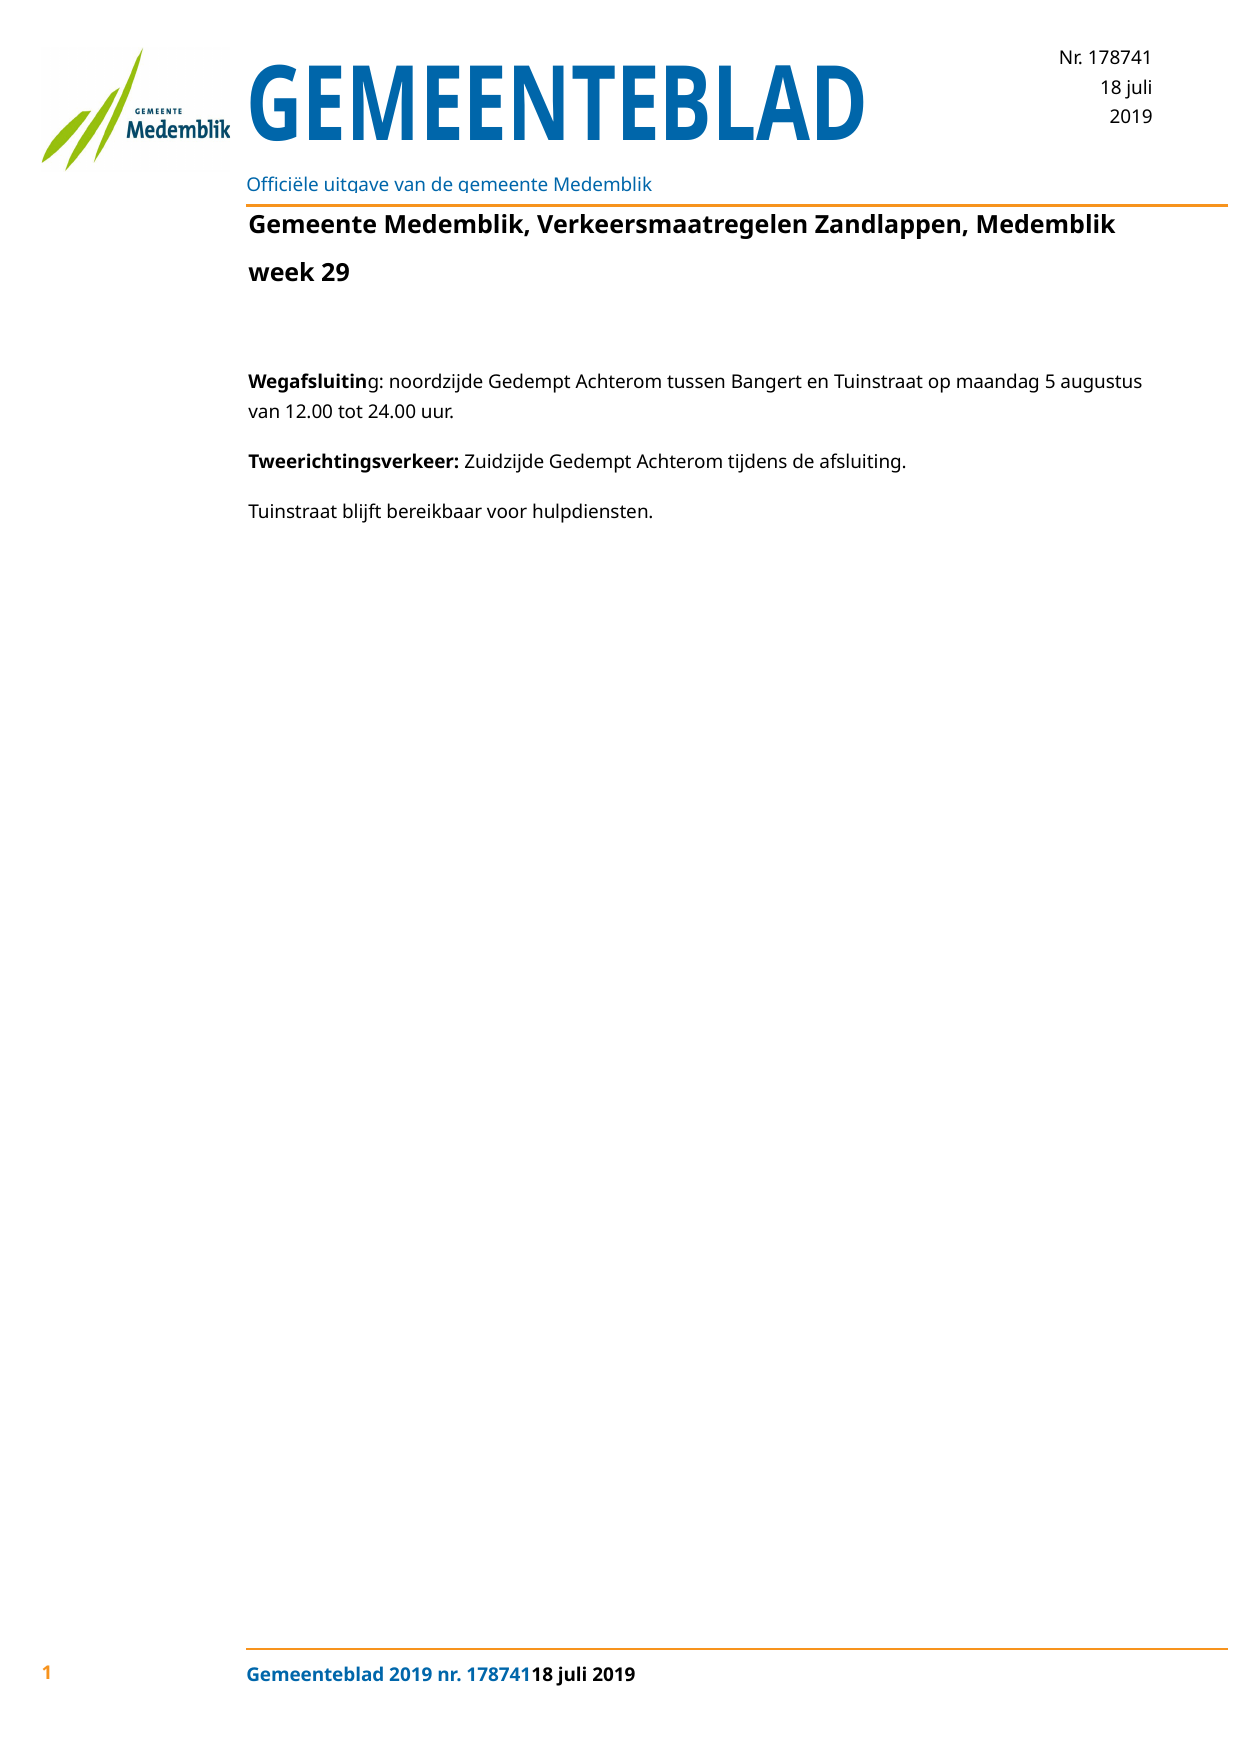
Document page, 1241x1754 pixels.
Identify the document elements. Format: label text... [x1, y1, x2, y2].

text Gemeente Medemblik, Verkeersmaatregelen Zandlappen, Medemblik week 29 [248, 207, 1152, 288]
picture [41, 47, 231, 172]
text Tuinstraat blijft bereikbaar voor hulpdiensten. [248, 499, 1152, 524]
text Wegafsluiting: noordzijde Gedempt Achterom tussen Bangert en Tuinstraat op maandag 5 augustus van 12.00 tot 24.00 uur. [248, 368, 1152, 424]
text Tweerichtingsverkeer: Zuidzijde Gedempt Achterom tijdens de afsluiting. [248, 448, 1152, 474]
